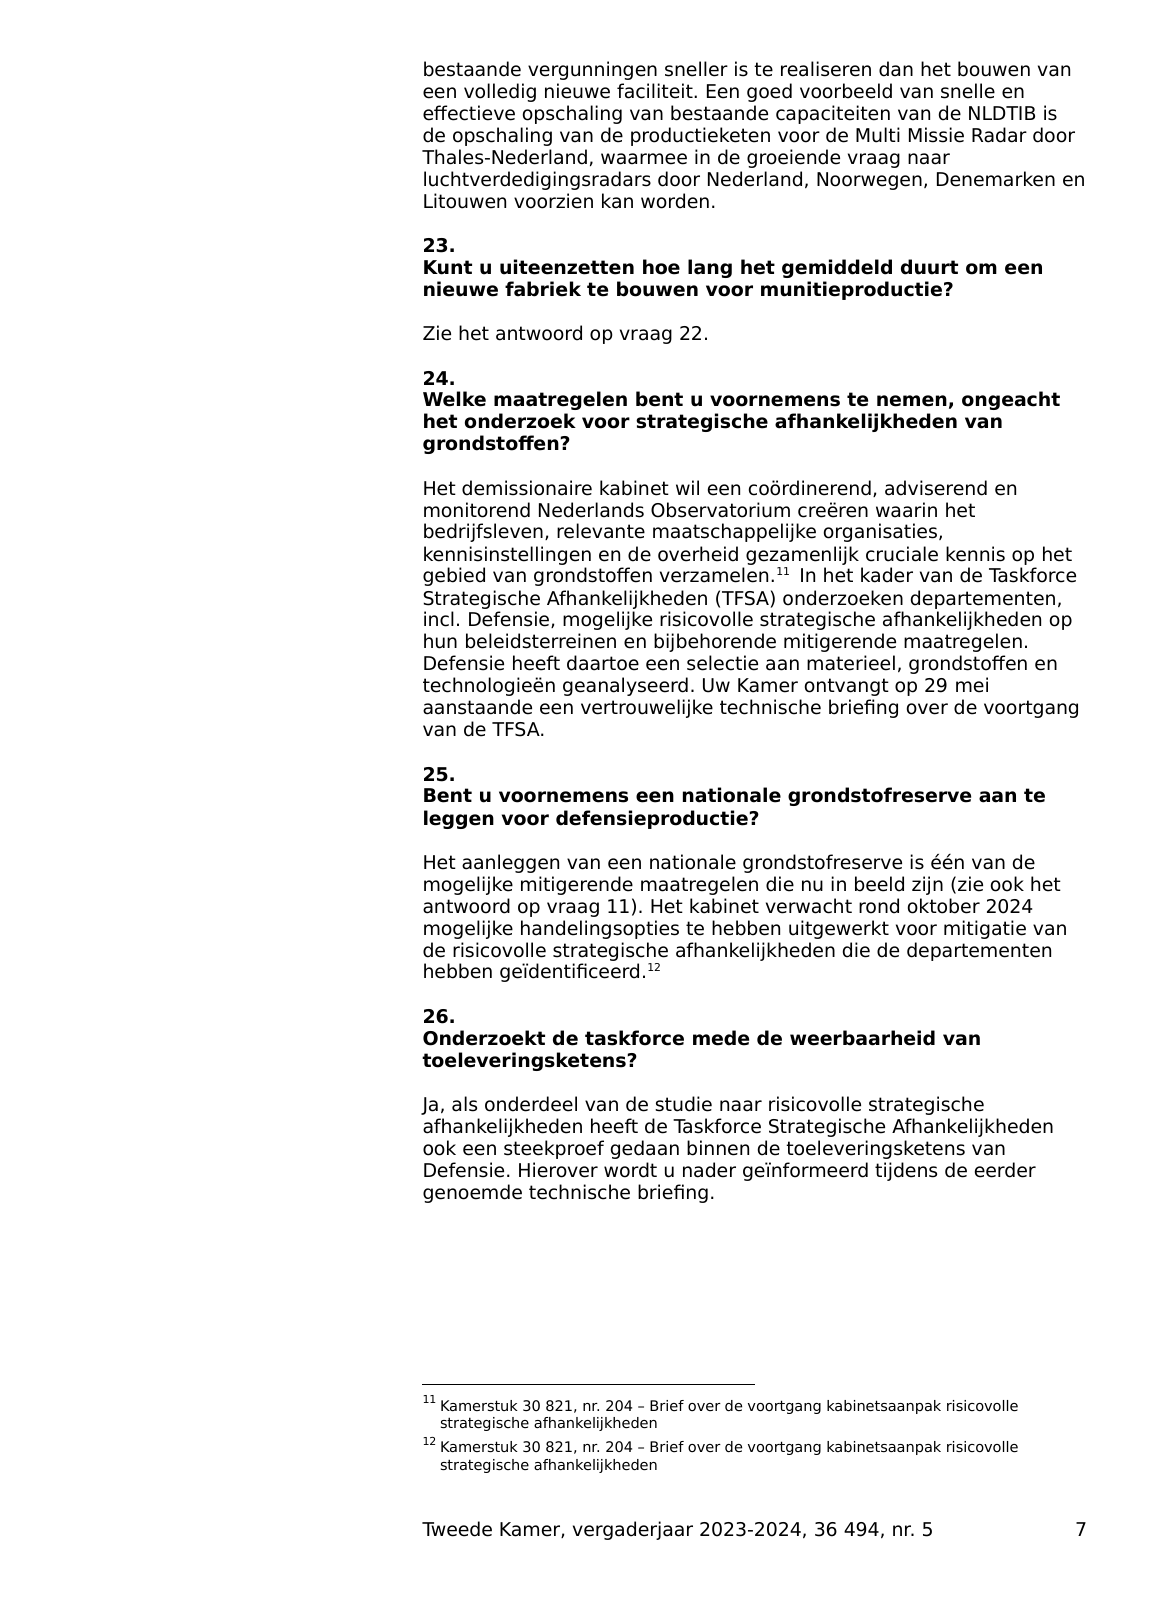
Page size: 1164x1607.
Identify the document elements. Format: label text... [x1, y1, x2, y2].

text 25. [422, 763, 1087, 785]
text 24. [422, 367, 1087, 389]
text 23. [422, 235, 1087, 257]
text Kamerstuk 30 821, nr. 204 – Brief over de voortgang kabinetsaanpak risicovolle strategische afhankelijkheden [422, 1435, 1087, 1474]
text Kunt u uiteenzetten hoe lang het gemiddeld duurt om een nieuwe fabriek te bouwen voor munitieproductie? [422, 257, 1087, 301]
text Bent u voornemens een nationale grondstofreserve aan te leggen voor defensieproductie? [422, 785, 1087, 829]
text Onderzoekt de taskforce mede de weerbaarheid van toeleveringsketens? [422, 1028, 1087, 1072]
text 26. [422, 1006, 1087, 1028]
text bestaande vergunningen sneller is te realiseren dan het bouwen van een volledig nieuwe faciliteit. Een goed voorbeeld van snelle en effectieve opschaling van bestaande capaciteiten van de NLDTIB is de opschaling van de productieketen voor de Multi Missie Radar door Thales-Nederland, waarmee in de groeiende vraag naar luchtverdedigingsradars door Nederland, Noorwegen, Denemarken en Litouwen voorzien kan worden. [422, 59, 1087, 213]
text Welke maatregelen bent u voornemens te nemen, ongeacht het onderzoek voor strategische afhankelijkheden van grondstoffen? [422, 389, 1087, 455]
text Ja, als onderdeel van de studie naar risicovolle strategische afhankelijkheden heeft de Taskforce Strategische Afhankelijkheden ook een steekproef gedaan binnen de toeleveringsketens van Defensie. Hierover wordt u nader geïnformeerd tijdens de eerder genoemde technische briefing. [422, 1094, 1087, 1204]
text Kamerstuk 30 821, nr. 204 – Brief over de voortgang kabinetsaanpak risicovolle strategische afhankelijkheden [422, 1393, 1087, 1432]
text Zie het antwoord op vraag 22. [422, 323, 1087, 345]
text Het aanleggen van een nationale grondstofreserve is één van de mogelijke mitigerende maatregelen die nu in beeld zijn (zie ook het antwoord op vraag 11). Het kabinet verwacht rond oktober 2024 mogelijke handelingsopties te hebben uitgewerkt voor mitigatie van de risicovolle strategische afhankelijkheden die de departementen hebben geïdentificeerd. [422, 852, 1087, 983]
text Het demissionaire kabinet wil een coördinerend, adviserend en monitorend Nederlands Observatorium creëren waarin het bedrijfsleven, relevante maatschappelijke organisaties, kennisinstellingen en de overheid gezamenlijk cruciale kennis op het gebied van grondstoffen verzamelen. In het kader van de Taskforce Strategische Afhankelijkheden (TFSA) onderzoeken departementen, incl. Defensie, mogelijke risicovolle strategische afhankelijkheden op hun beleidsterreinen en bijbehorende mitigerende maatregelen. Defensie heeft daartoe een selectie aan materieel, grondstoffen en technologieën geanalyseerd. Uw Kamer ontvangt op 29 mei aanstaande een vertrouwelijke technische briefing over de voortgang van de TFSA. [422, 477, 1087, 741]
